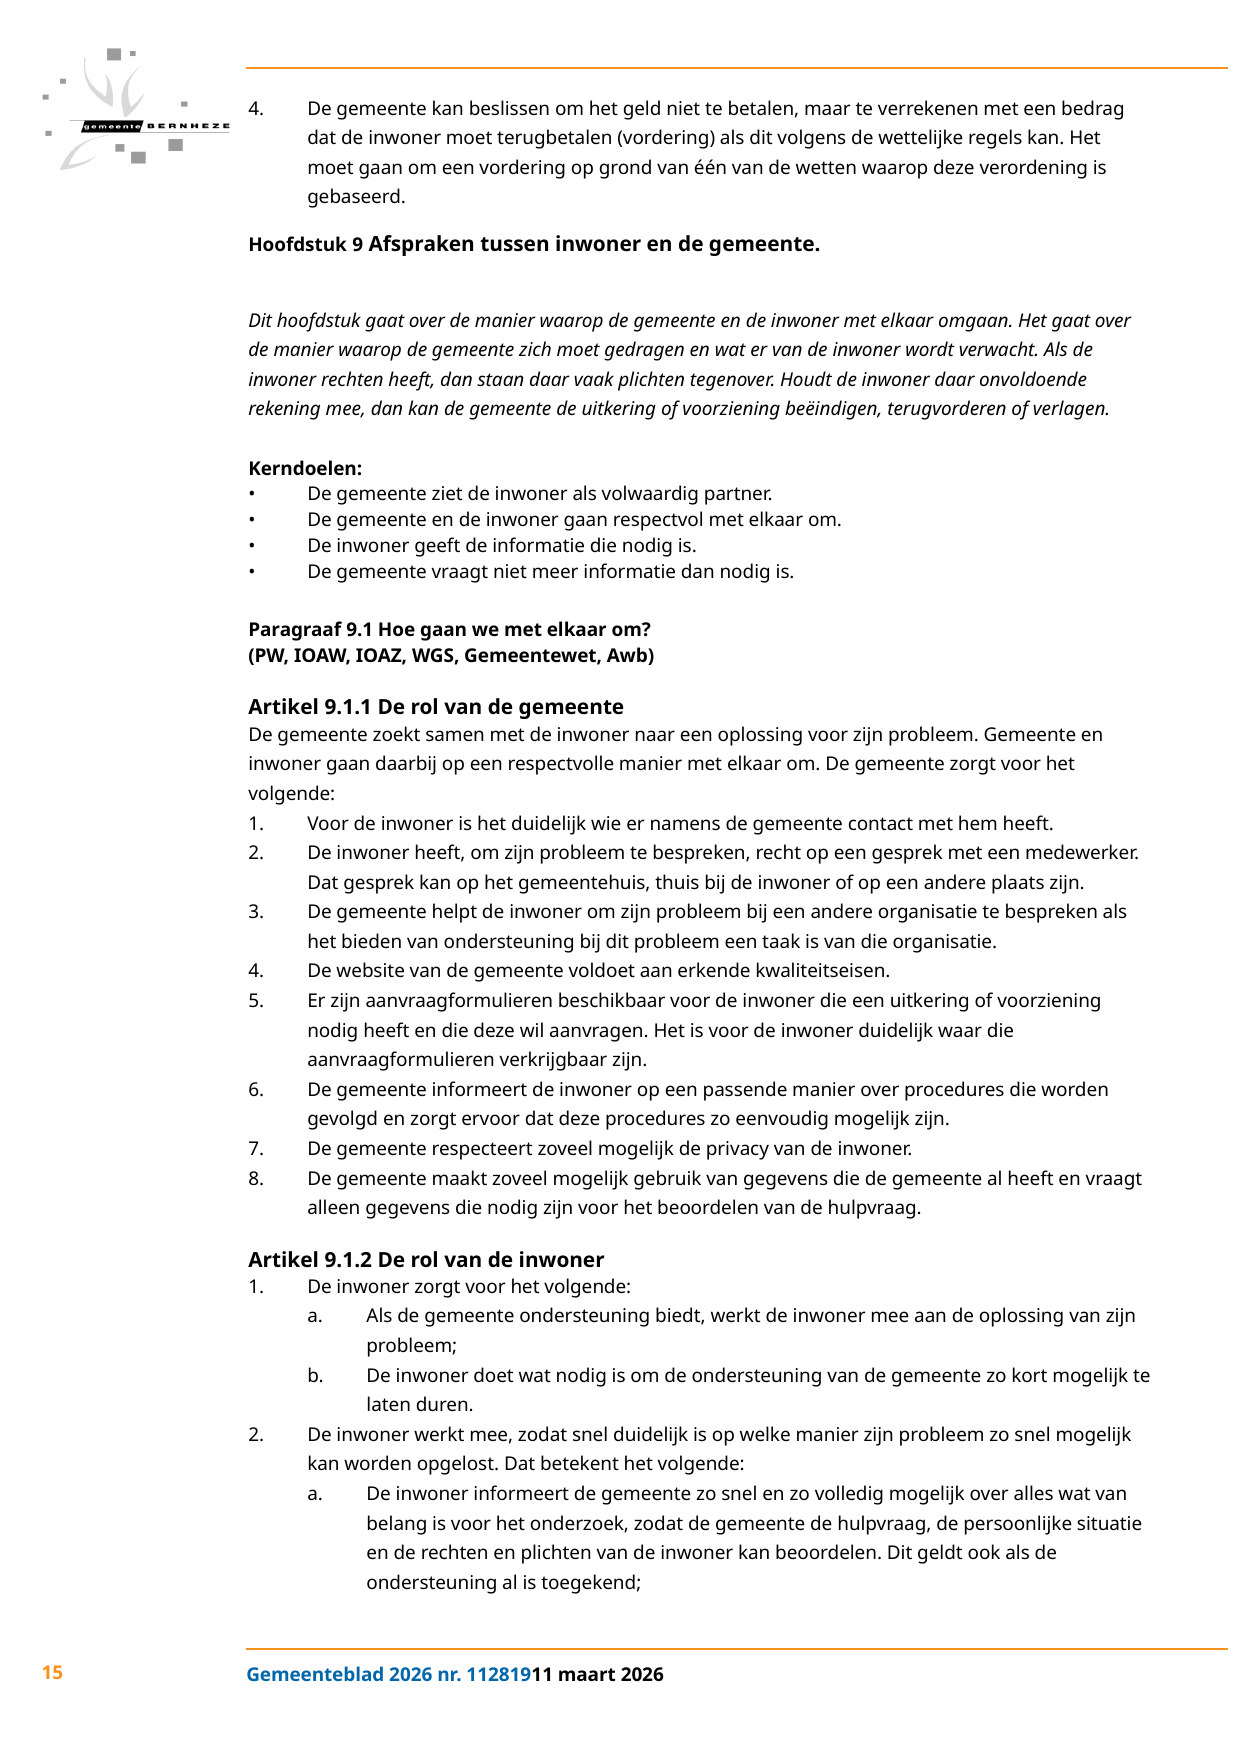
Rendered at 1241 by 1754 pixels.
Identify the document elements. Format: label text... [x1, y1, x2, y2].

text Hoofdstuk 9 Afspraken tussen inwoner en de gemeente. [248, 229, 1152, 258]
list De inwoner zorgt voor het volgende: [248, 1273, 1152, 1299]
list De inwoner werkt mee, zodat snel duidelijk is op welke manier zijn probleem zo snel mogelijk kan worden opgelost. Dat betekent het volgende: [248, 1421, 1152, 1476]
text Artikel 9.1.2 De rol van de inwoner [248, 1245, 1152, 1273]
list De gemeente informeert de inwoner op een passende manier over procedures die worden gevolgd en zorgt ervoor dat deze procedures zo eenvoudig mogelijk zijn. [248, 1076, 1152, 1131]
table_cell De gemeente en de inwoner gaan respectvol met elkaar om. [248, 506, 1152, 532]
list De inwoner doet wat nodig is om de ondersteuning van de gemeente zo kort mogelijk te laten duren. [307, 1362, 1152, 1417]
list De gemeente kan beslissen om het geld niet te betalen, maar te verrekenen met een bedrag dat de inwoner moet terugbetalen (vordering) als dit volgens de wettelijke regels kan. Het moet gaan om een vordering op grond van één van de wetten waarop deze verordening is gebaseerd. [248, 95, 1152, 209]
picture [41, 47, 231, 172]
text Dit hoofdstuk gaat over de manier waarop de gemeente en de inwoner met elkaar omgaan. Het gaat over de manier waarop de gemeente zich moet gedragen en wat er van de inwoner wordt verwacht. Als de inwoner rechten heeft, dan staan daar vaak plichten tegenover. Houdt de inwoner daar onvoldoende rekening mee, dan kan de gemeente de uitkering of voorziening beëindigen, terugvorderen of verlagen. [248, 307, 1152, 421]
list Als de gemeente ondersteuning biedt, werkt de inwoner mee aan de oplossing van zijn probleem; [307, 1303, 1152, 1358]
table_cell De inwoner geeft de informatie die nodig is. [248, 532, 1152, 558]
list Er zijn aanvraagformulieren beschikbaar voor de inwoner die een uitkering of voorziening nodig heeft en die deze wil aanvragen. Het is voor de inwoner duidelijk waar die aanvraagformulieren verkrijgbaar zijn. [248, 987, 1152, 1072]
list De inwoner informeert de gemeente zo snel en zo volledig mogelijk over alles wat van belang is voor het onderzoek, zodat de gemeente de hulpvraag, de persoonlijke situatie en de rechten en plichten van de inwoner kan beoordelen. Dit geldt ook als de ondersteuning al is toegekend; [307, 1480, 1152, 1595]
table_header Kerndoelen: [248, 455, 1152, 481]
list De inwoner heeft, om zijn probleem te bespreken, recht op een gesprek met een medewerker. Dat gesprek kan op het gemeentehuis, thuis bij de inwoner of op een andere plaats zijn. [248, 839, 1152, 894]
text Paragraaf 9.1 Hoe gaan we met elkaar om? [248, 616, 1152, 642]
table_cell De gemeente vraagt niet meer informatie dan nodig is. [248, 558, 1152, 583]
text (PW, IOAW, IOAZ, WGS, Gemeentewet, Awb) [248, 642, 1152, 668]
text Artikel 9.1.1 De rol van de gemeente [248, 692, 1152, 721]
list De gemeente respecteert zoveel mogelijk de privacy van de inwoner. [248, 1135, 1152, 1161]
list Voor de inwoner is het duidelijk wie er namens de gemeente contact met hem heeft. [248, 810, 1152, 835]
table_cell De gemeente ziet de inwoner als volwaardig partner. [248, 481, 1152, 506]
list De gemeente maakt zoveel mogelijk gebruik van gegevens die de gemeente al heeft en vraagt alleen gegevens die nodig zijn voor het beoordelen van de hulpvraag. [248, 1165, 1152, 1220]
list De website van de gemeente voldoet aan erkende kwaliteitseisen. [248, 958, 1152, 983]
list De gemeente helpt de inwoner om zijn probleem bij een andere organisatie te bespreken als het bieden van ondersteuning bij dit probleem een taak is van die organisatie. [248, 898, 1152, 954]
text De gemeente zoekt samen met de inwoner naar een oplossing voor zijn probleem. Gemeente en inwoner gaan daarbij op een respectvolle manier met elkaar om. De gemeente zorgt voor het volgende: [248, 721, 1152, 806]
